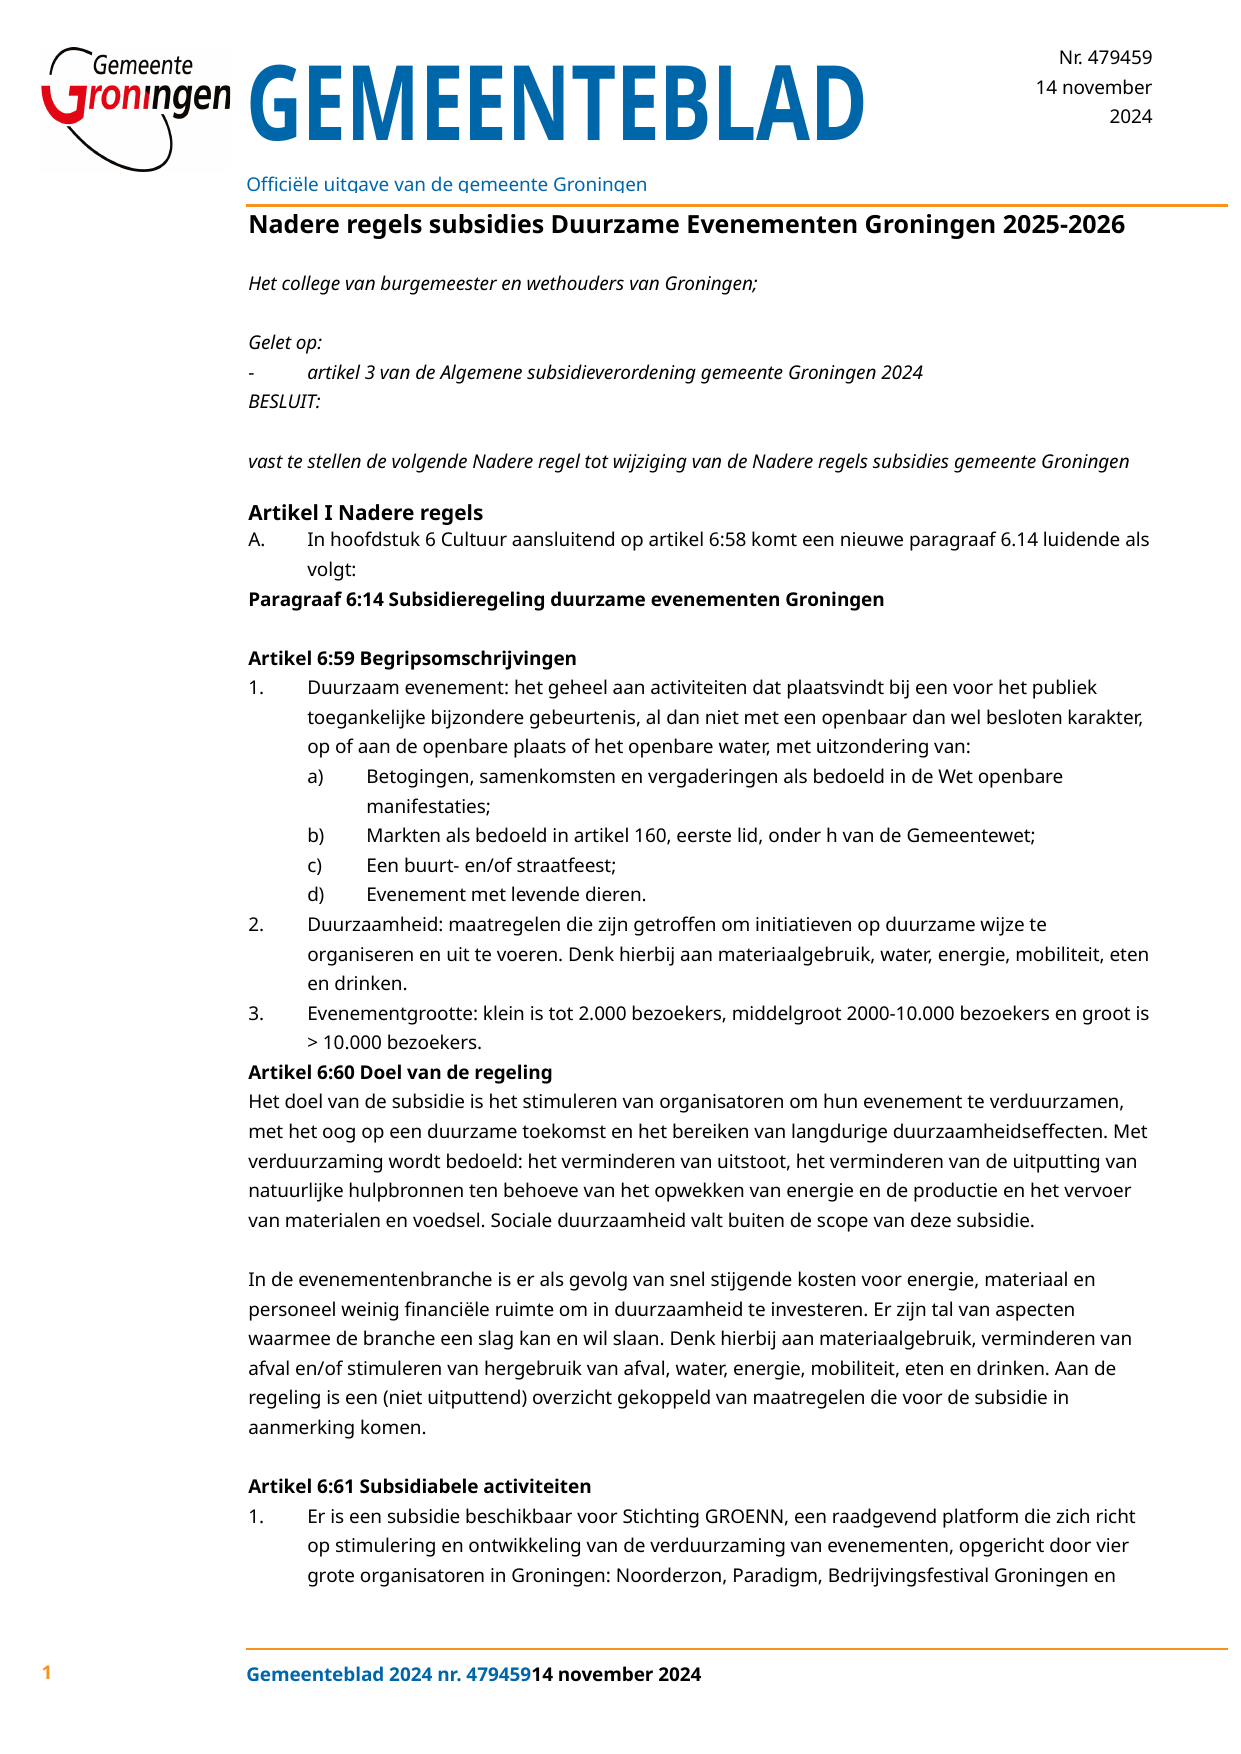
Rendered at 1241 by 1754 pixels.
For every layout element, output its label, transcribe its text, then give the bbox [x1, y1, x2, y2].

list Duurzaamheid: maatregelen die zijn getroffen om initiatieven op duurzame wijze te organiseren en uit te voeren. Denk hierbij aan materiaalgebruik, water, energie, mobiliteit, eten en drinken. [248, 911, 1152, 996]
text In de evenementenbranche is er als gevolg van snel stijgende kosten voor energie, materiaal en personeel weinig financiële ruimte om in duurzaamheid te investeren. Er zijn tal van aspecten waarmee de branche een slag kan en wil slaan. Denk hierbij aan materiaalgebruik, verminderen van afval en/of stimuleren van hergebruik van afval, water, energie, mobiliteit, eten en drinken. Aan de regeling is een (niet uitputtend) overzicht gekoppeld van maatregelen die voor de subsidie in aanmerking komen. [248, 1266, 1152, 1440]
text Nadere regels subsidies Duurzame Evenementen Groningen 2025-2026 [248, 207, 1152, 241]
list Betogingen, samenkomsten en vergaderingen als bedoeld in de Wet openbare manifestaties; [307, 763, 1152, 819]
text Artikel 6:61 Subsidiabele activiteiten [248, 1473, 1152, 1499]
list Evenementgrootte: klein is tot 2.000 bezoekers, middelgroot 2000-10.000 bezoekers en groot is > 10.000 bezoekers. [248, 1000, 1152, 1055]
text vast te stellen de volgende Nadere regel tot wijziging van de Nadere regels subsidies gemeente Groningen [248, 448, 1152, 473]
list Er is een subsidie beschikbaar voor Stichting GROENN, een raadgevend platform die zich richt op stimulering en ontwikkeling van de verduurzaming van evenementen, opgericht door vier grote organisatoren in Groningen: Noorderzon, Paradigm, Bedrijvingsfestival Groningen en [248, 1503, 1152, 1588]
text Artikel I Nadere regels [248, 498, 1152, 527]
text Het college van burgemeester en wethouders van Groningen; [248, 270, 1152, 296]
list Duurzaam evenement: het geheel aan activiteiten dat plaatsvindt bij een voor het publiek toegankelijke bijzondere gebeurtenis, al dan niet met een openbaar dan wel besloten karakter, op of aan de openbare plaats of het openbare water, met uitzondering van: [248, 674, 1152, 759]
text BESLUIT: [248, 389, 1152, 414]
picture [41, 47, 231, 172]
text Gelet op: [248, 329, 1152, 355]
list artikel 3 van de Algemene subsidieverordening gemeente Groningen 2024 [248, 359, 1152, 385]
text Artikel 6:59 Begripsomschrijvingen [248, 645, 1152, 671]
list In hoofdstuk 6 Cultuur aansluitend op artikel 6:58 komt een nieuwe paragraaf 6.14 luidende als volgt: [248, 527, 1152, 582]
list Een buurt- en/of straatfeest; [307, 852, 1152, 878]
list Evenement met levende dieren. [307, 882, 1152, 907]
text Artikel 6:60 Doel van de regeling [248, 1059, 1152, 1085]
list Markten als bedoeld in artikel 160, eerste lid, onder h van de Gemeentewet; [307, 822, 1152, 848]
text Het doel van de subsidie is het stimuleren van organisatoren om hun evenement te verduurzamen, met het oog op een duurzame toekomst en het bereiken van langdurige duurzaamheidseffecten. Met verduurzaming wordt bedoeld: het verminderen van uitstoot, het verminderen van de uitputting van natuurlijke hulpbronnen ten behoeve van het opwekken van energie en de productie en het vervoer van materialen en voedsel. Sociale duurzaamheid valt buiten de scope van deze subsidie. [248, 1089, 1152, 1233]
text Paragraaf 6:14 Subsidieregeling duurzame evenementen Groningen [248, 586, 1152, 612]
